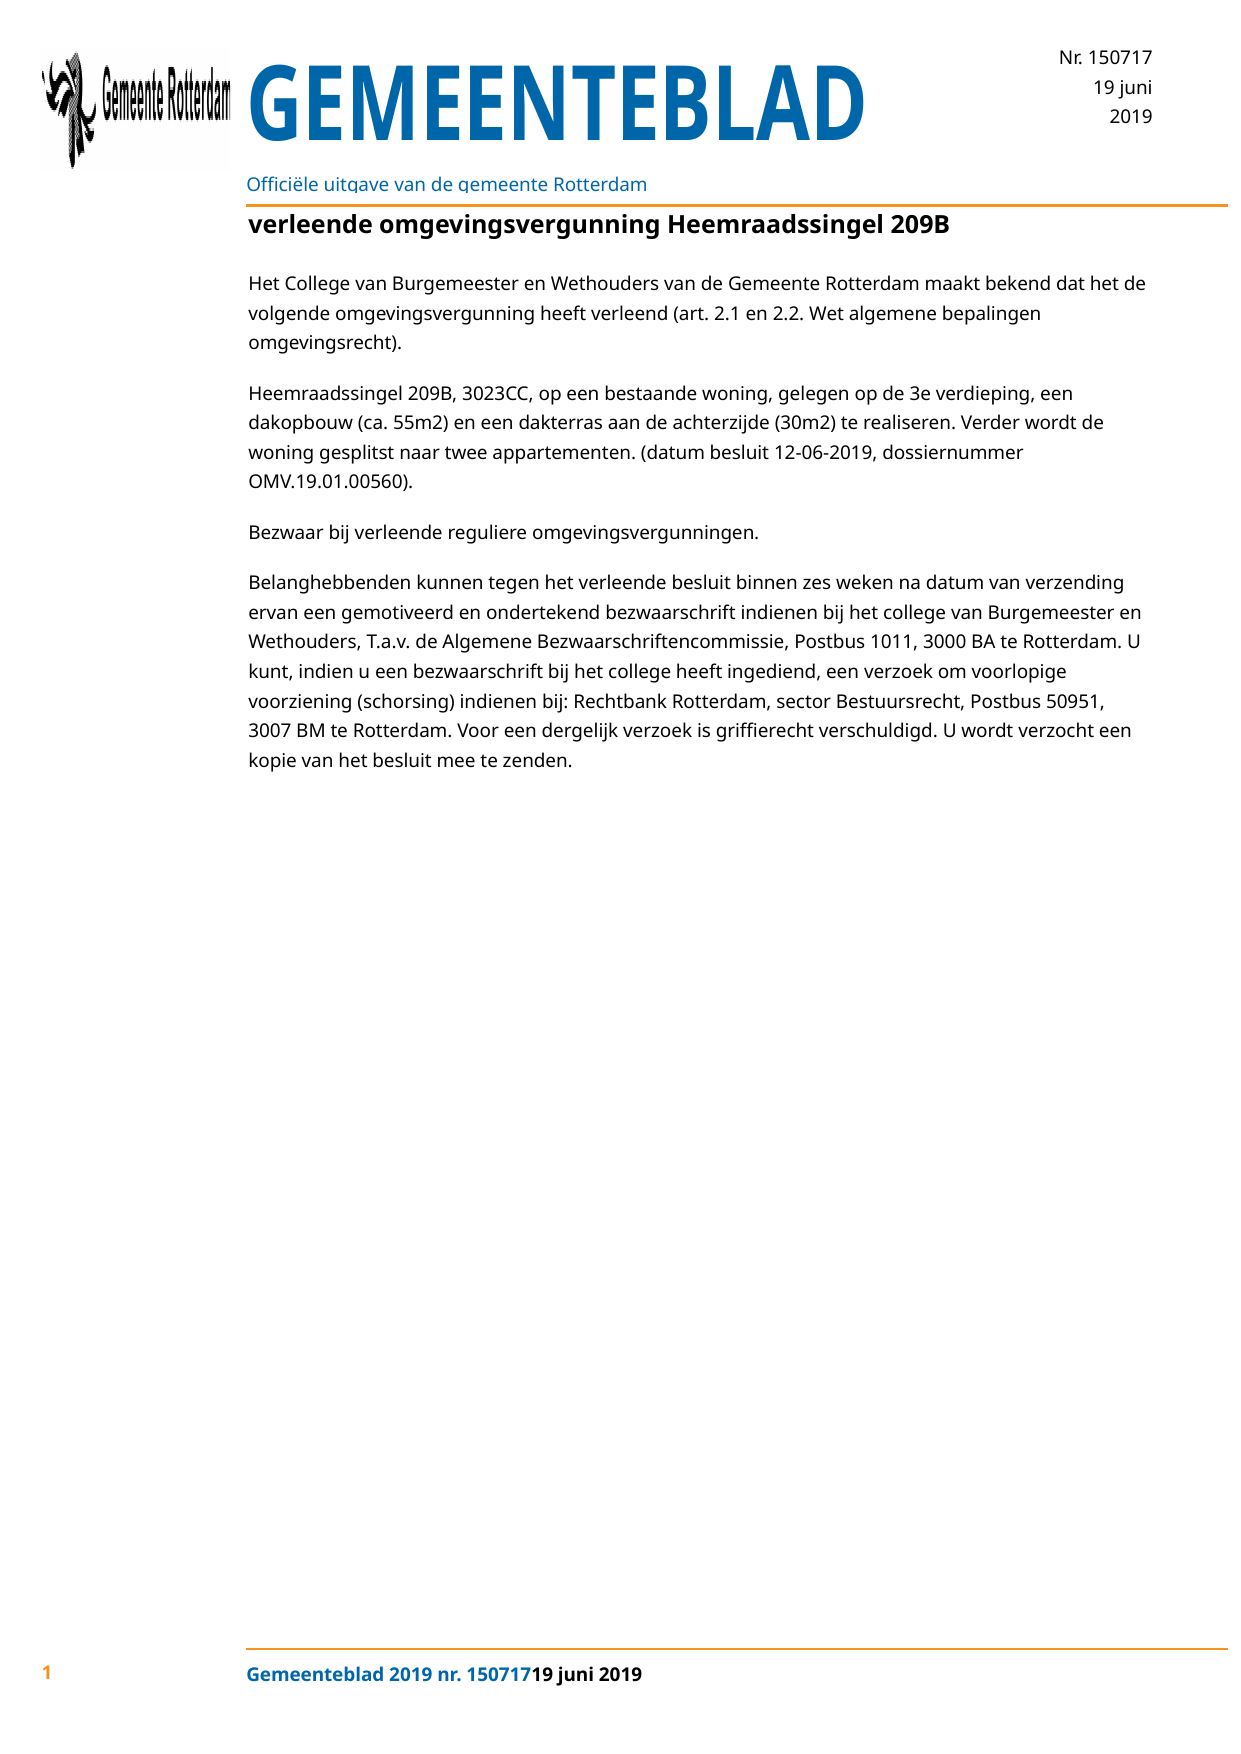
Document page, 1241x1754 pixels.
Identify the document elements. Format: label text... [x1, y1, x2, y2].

text verleende omgevingsvergunning Heemraadssingel 209B [248, 207, 1152, 241]
text Bezwaar bij verleende reguliere omgevingsvergunningen. [248, 519, 1152, 545]
text Het College van Burgemeester en Wethouders van de Gemeente Rotterdam maakt bekend dat het de volgende omgevingsvergunning heeft verleend (art. 2.1 en 2.2. Wet algemene bepalingen omgevingsrecht). [248, 270, 1152, 355]
text Heemraadssingel 209B, 3023CC, op een bestaande woning, gelegen op de 3e verdieping, een dakopbouw (ca. 55m2) en een dakterras aan de achterzijde (30m2) te realiseren. Verder wordt de woning gesplitst naar twee appartementen. (datum besluit 12-06-2019, dossiernummer OMV.19.01.00560). [248, 380, 1152, 494]
text Belanghebbenden kunnen tegen het verleende besluit binnen zes weken na datum van verzending ervan een gemotiveerd en ondertekend bezwaarschrift indienen bij het college van Burgemeester en Wethouders, T.a.v. de Algemene Bezwaarschriftencommissie, Postbus 1011, 3000 BA te Rotterdam. U kunt, indien u een bezwaarschrift bij het college heeft ingediend, een verzoek om voorlopige voorziening (schorsing) indienen bij: Rechtbank Rotterdam, sector Bestuursrecht, Postbus 50951, 3007 BM te Rotterdam. Voor een dergelijk verzoek is griffierecht verschuldigd. U wordt verzocht een kopie van het besluit mee te zenden. [248, 569, 1152, 773]
picture [41, 47, 231, 172]
